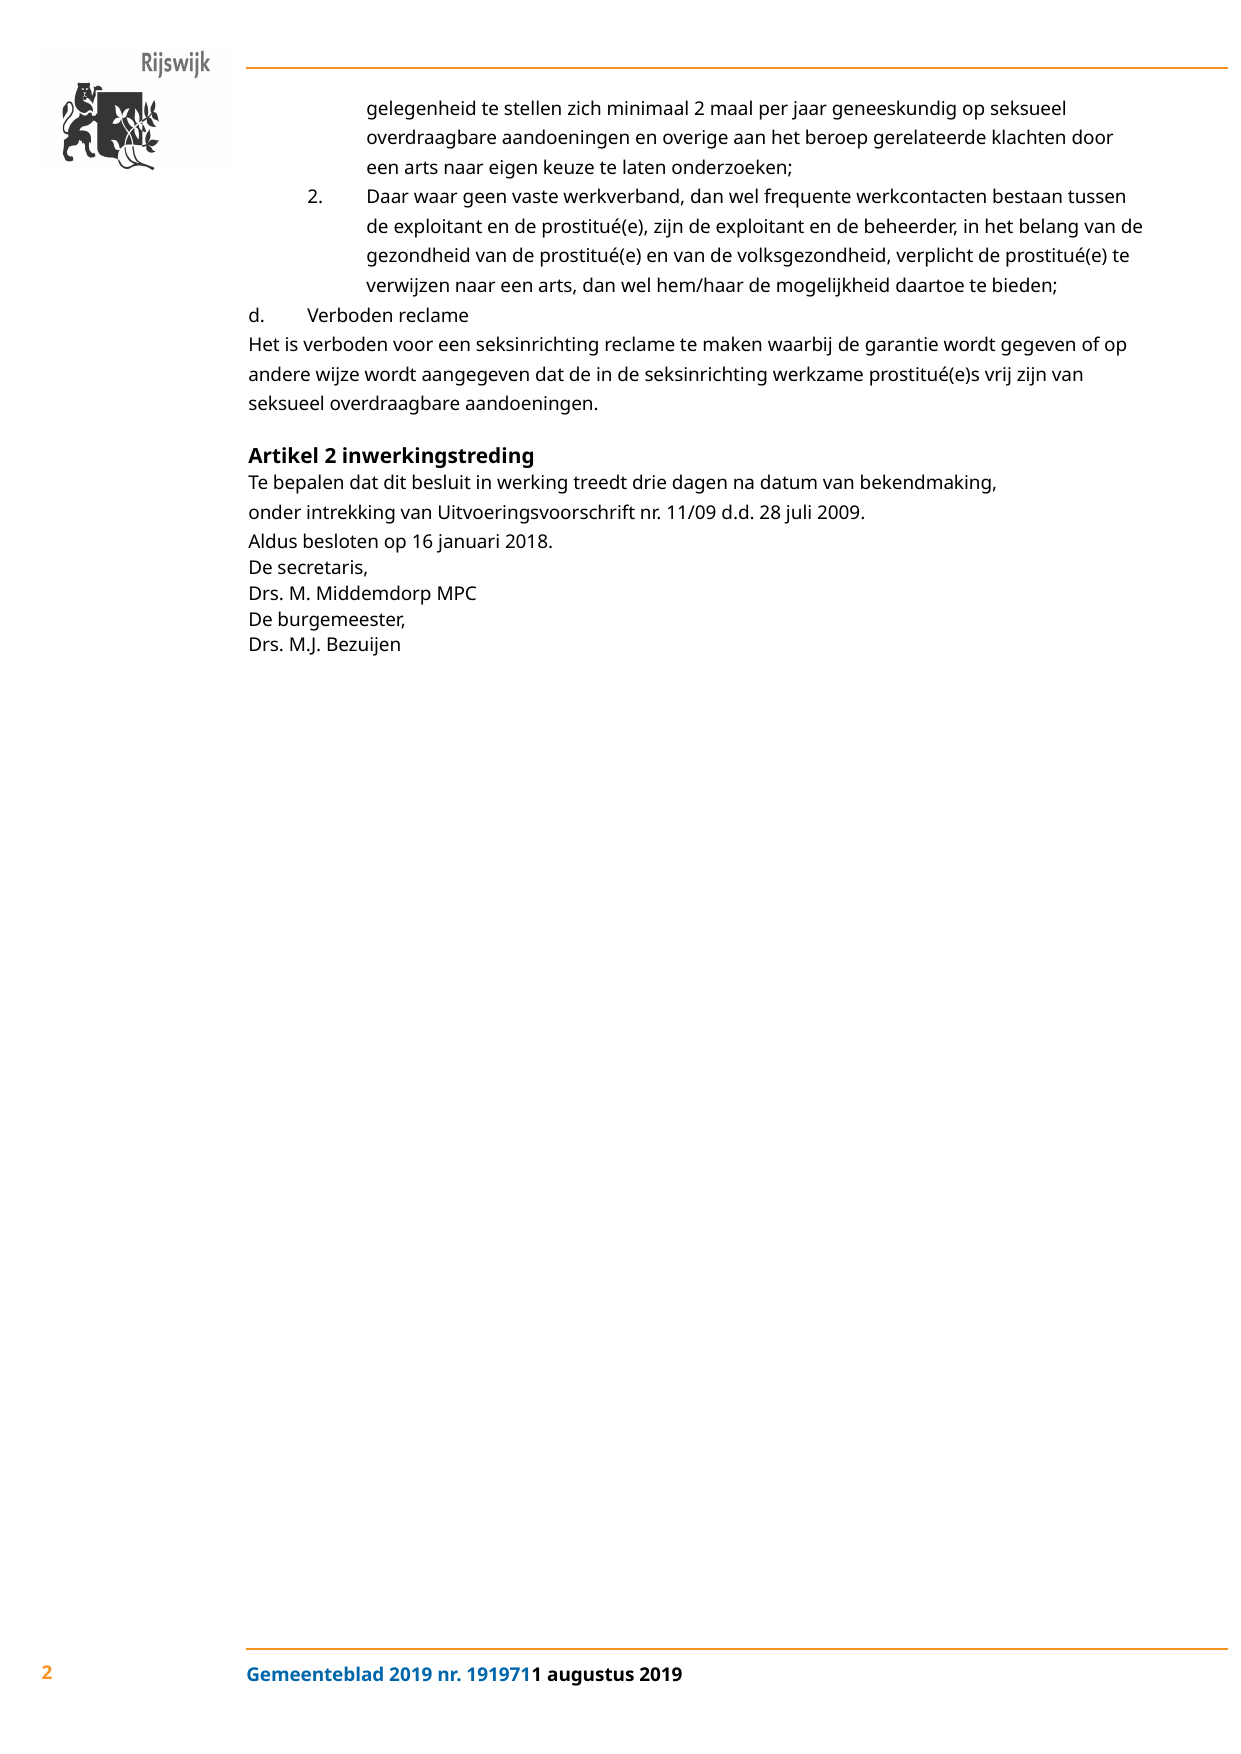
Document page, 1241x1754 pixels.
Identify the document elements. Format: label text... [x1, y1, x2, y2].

text Artikel 2 inwerkingstreding [248, 441, 1152, 469]
text Te bepalen dat dit besluit in werking treedt drie dagen na datum van bekendmaking, [248, 469, 1152, 495]
text De burgemeester, [248, 606, 1152, 632]
picture [41, 47, 231, 172]
text Drs. M. Middemdorp MPC [248, 580, 1152, 606]
text Aldus besloten op 16 januari 2018. [248, 529, 1152, 554]
list Daar waar geen vaste werkverband, dan wel frequente werkcontacten bestaan tussen de exploitant en de prostitué(e), zijn de exploitant en de beheerder, in het belang van de gezondheid van de prostitué(e) en van de volksgezondheid, verplicht de prostitué(e) te verwijzen naar een arts, dan wel hem/haar de mogelijkheid daartoe te bieden; [307, 183, 1152, 298]
list gelegenheid te stellen zich minimaal 2 maal per jaar geneeskundig op seksueel overdraagbare aandoeningen en overige aan het beroep gerelateerde klachten door een arts naar eigen keuze te laten onderzoeken; [307, 95, 1152, 180]
text Drs. M.J. Bezuijen [248, 632, 1152, 657]
text onder intrekking van Uitvoeringsvoorschrift nr. 11/09 d.d. 28 juli 2009. [248, 499, 1152, 525]
text Het is verboden voor een seksinrichting reclame te maken waarbij de garantie wordt gegeven of op andere wijze wordt aangegeven dat de in de seksinrichting werkzame prostitué(e)s vrij zijn van seksueel overdraagbare aandoeningen. [248, 331, 1152, 416]
text De secretaris, [248, 554, 1152, 580]
list Verboden reclame [248, 302, 1152, 328]
